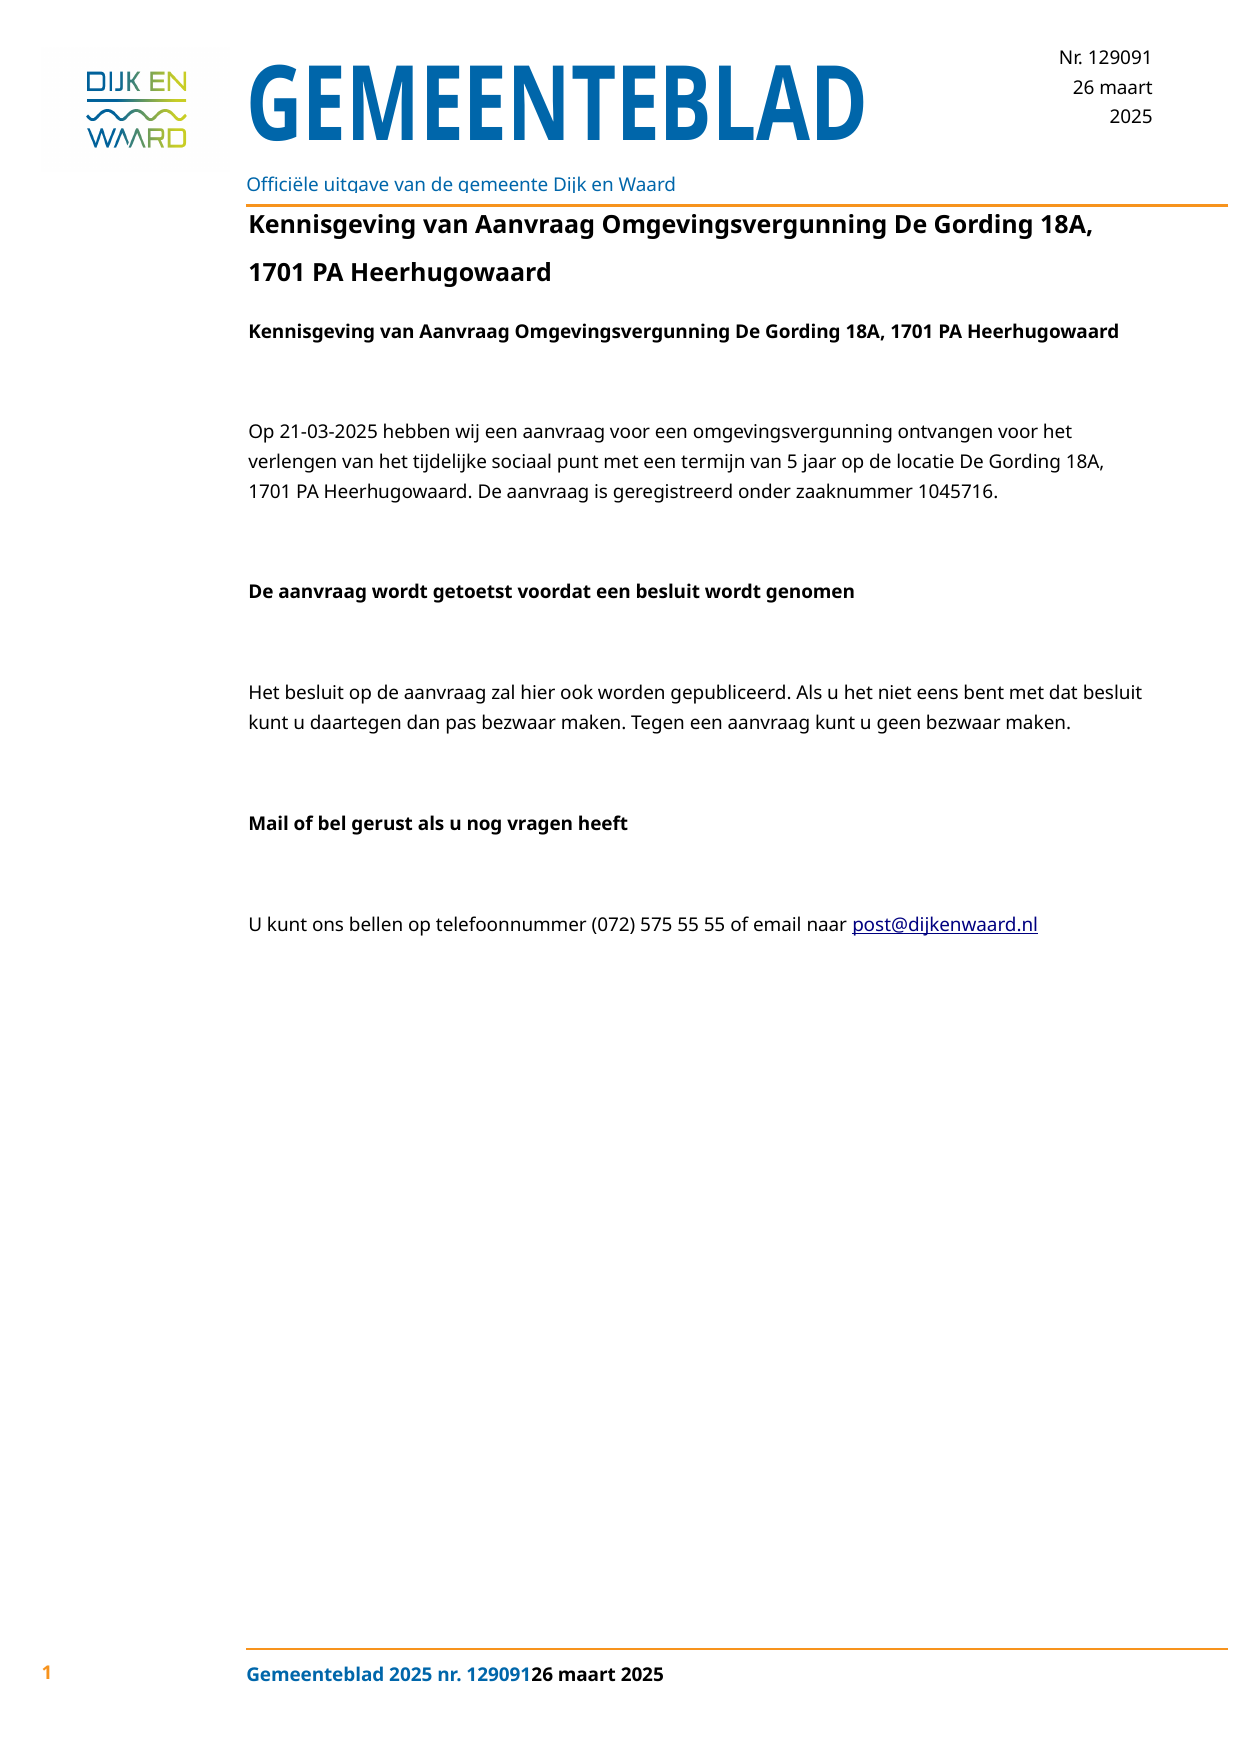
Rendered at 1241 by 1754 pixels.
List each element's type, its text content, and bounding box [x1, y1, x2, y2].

text Kennisgeving van Aanvraag Omgevingsvergunning De Gording 18A, 1701 PA Heerhugowaard [248, 318, 1152, 344]
text Mail of bel gerust als u nog vragen heeft [248, 810, 1152, 836]
text Het besluit op de aanvraag zal hier ook worden gepubliceerd. Als u het niet eens bent met dat besluit kunt u daartegen dan pas bezwaar maken. Tegen een aanvraag kunt u geen bezwaar maken. [248, 679, 1152, 735]
text Kennisgeving van Aanvraag Omgevingsvergunning De Gording 18A, 1701 PA Heerhugowaard [248, 207, 1152, 288]
text U kunt ons bellen op telefoonnummer (072) 575 55 55 of email naar post@dijkenwaard.nl [248, 911, 1152, 937]
text Op 21-03-2025 hebben wij een aanvraag voor een omgevingsvergunning ontvangen voor het verlengen van het tijdelijke sociaal punt met een termijn van 5 jaar op de locatie De Gording 18A, 1701 PA Heerhugowaard. De aanvraag is geregistreerd onder zaaknummer 1045716. [248, 419, 1152, 504]
picture [41, 47, 231, 172]
text De aanvraag wordt getoetst voordat een besluit wordt genomen [248, 579, 1152, 604]
